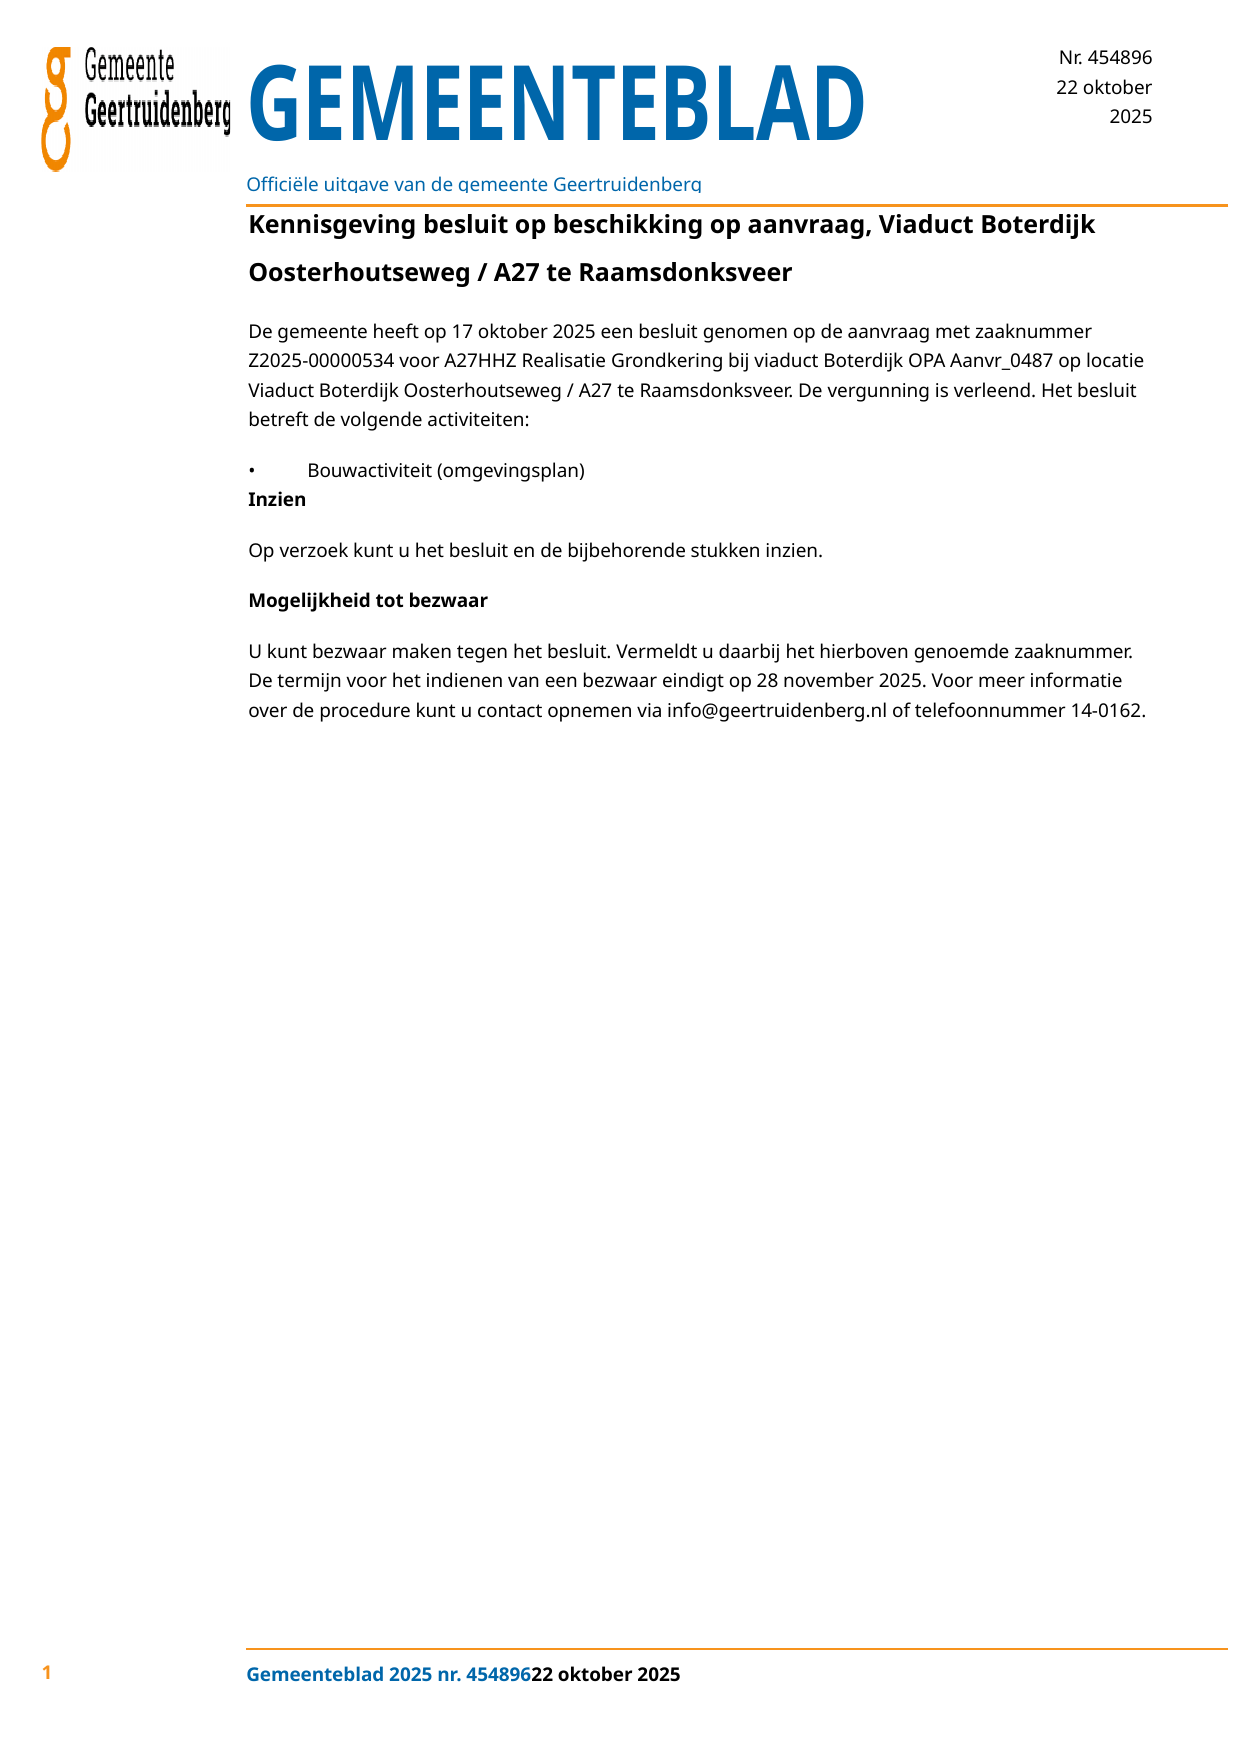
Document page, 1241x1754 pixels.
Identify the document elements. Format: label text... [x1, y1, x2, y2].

text U kunt bezwaar maken tegen het besluit. Vermeldt u daarbij het hierboven genoemde zaaknummer. De termijn voor het indienen van een bezwaar eindigt op 28 november 2025. Voor meer informatie over de procedure kunt u contact opnemen via info@geertruidenberg.nl of telefoonnummer 14-0162. [248, 638, 1152, 723]
text Op verzoek kunt u het besluit en de bijbehorende stukken inzien. [248, 537, 1152, 563]
text Inzien [248, 487, 1152, 512]
list Bouwactiviteit (omgevingsplan) [248, 457, 1152, 483]
picture [41, 47, 231, 172]
text Kennisgeving besluit op beschikking op aanvraag, Viaduct Boterdijk Oosterhoutseweg / A27 te Raamsdonksveer [248, 207, 1152, 288]
text De gemeente heeft op 17 oktober 2025 een besluit genomen op de aanvraag met zaaknummer Z2025-00000534 voor A27HHZ Realisatie Grondkering bij viaduct Boterdijk OPA Aanvr_0487 op locatie Viaduct Boterdijk Oosterhoutseweg / A27 te Raamsdonksveer. De vergunning is verleend. Het besluit betreft de volgende activiteiten: [248, 318, 1152, 432]
text Mogelijkheid tot bezwaar [248, 587, 1152, 613]
